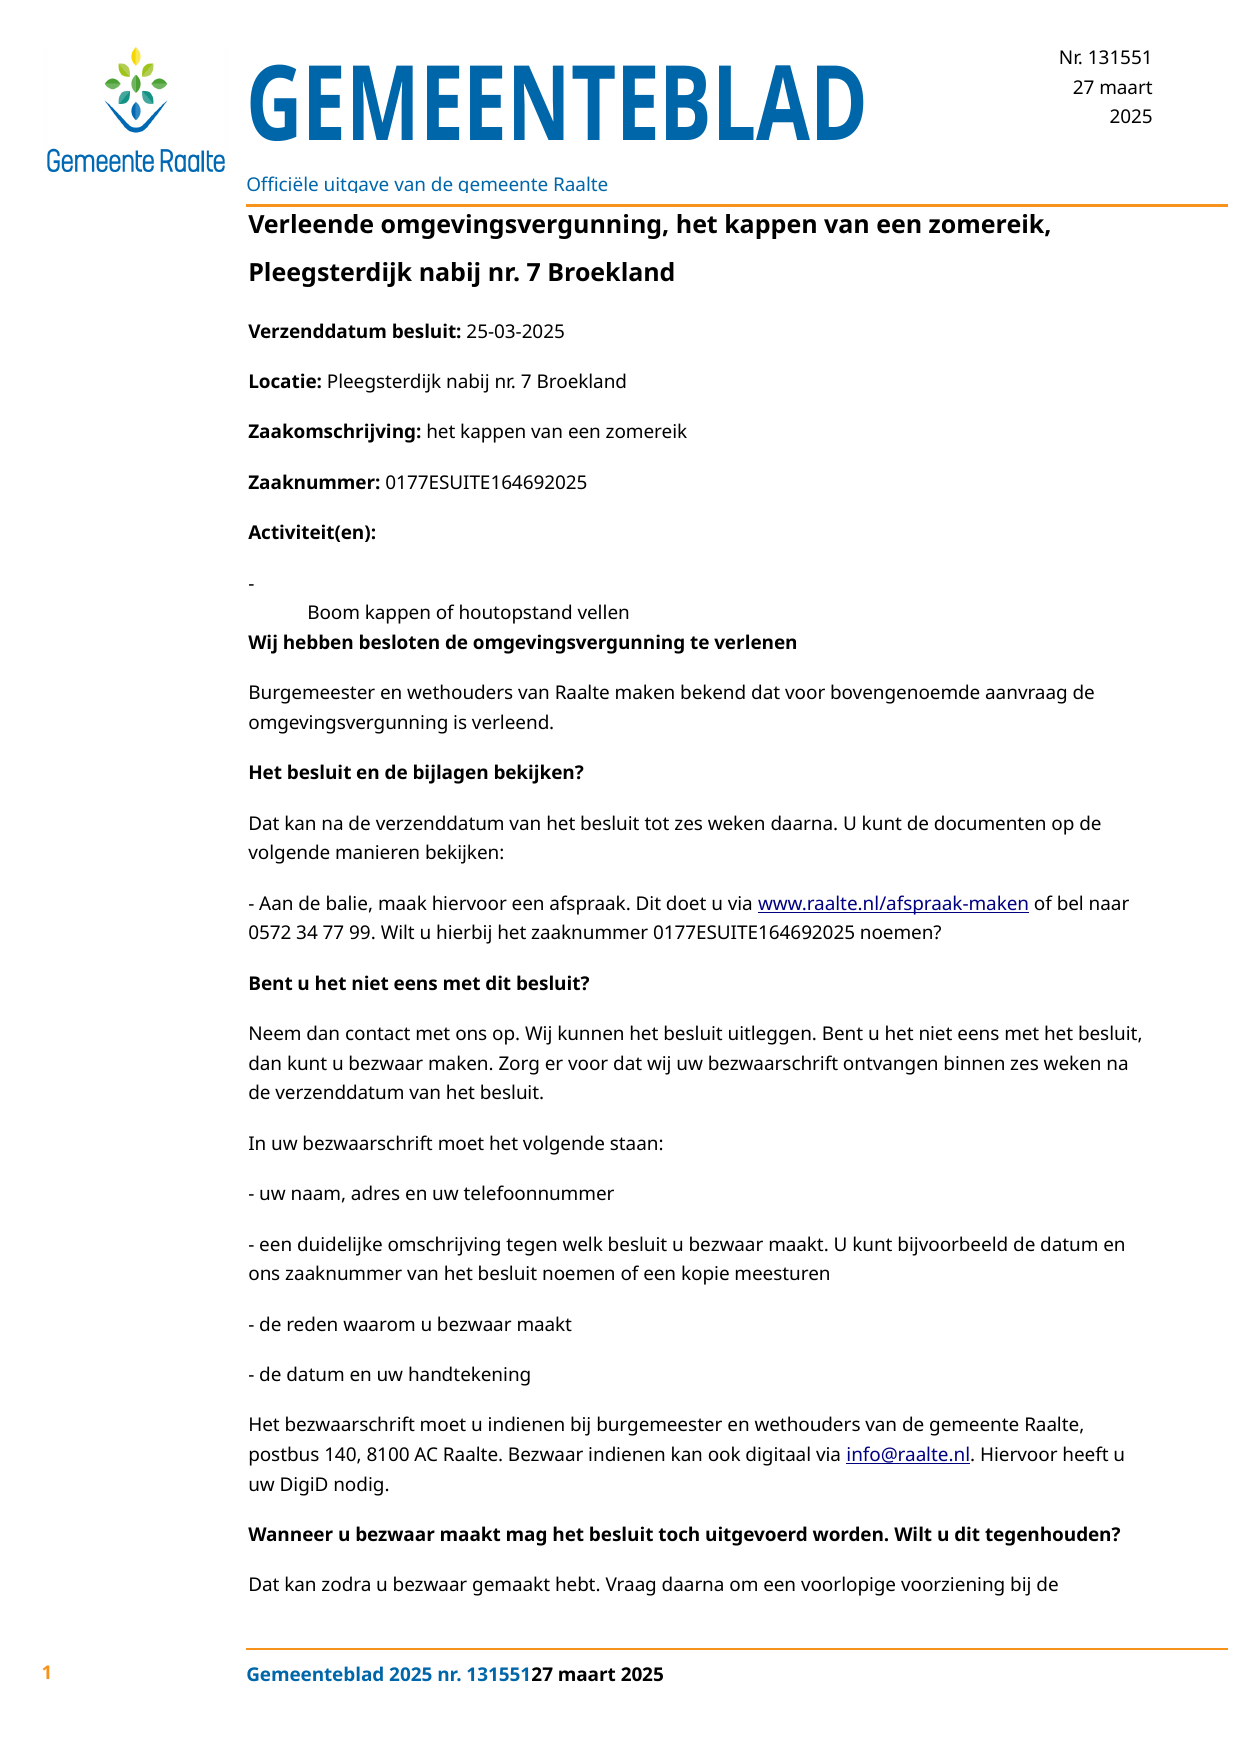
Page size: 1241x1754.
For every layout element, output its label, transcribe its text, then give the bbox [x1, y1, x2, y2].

text Verzenddatum besluit: 25-03-2025 [248, 318, 1152, 344]
text Locatie: Pleegsterdijk nabij nr. 7 Broekland [248, 368, 1152, 394]
picture [41, 47, 231, 172]
list Boom kappen of houtopstand vellen [248, 599, 1152, 625]
text - de datum en uw handtekening [248, 1361, 1152, 1387]
text Verleende omgevingsvergunning, het kappen van een zomereik, Pleegsterdijk nabij nr. 7 Broekland [248, 207, 1152, 288]
text Het besluit en de bijlagen bekijken? [248, 759, 1152, 785]
text - een duidelijke omschrijving tegen welk besluit u bezwaar maakt. U kunt bijvoorbeeld de datum en ons zaaknummer van het besluit noemen of een kopie meesturen [248, 1231, 1152, 1286]
text - de reden waarom u bezwaar maakt [248, 1311, 1152, 1337]
text Wij hebben besloten de omgevingsvergunning te verlenen [248, 629, 1152, 655]
text Neem dan contact met ons op. Wij kunnen het besluit uitleggen. Bent u het niet eens met het besluit, dan kunt u bezwaar maken. Zorg er voor dat wij uw bezwaarschrift ontvangen binnen zes weken na de verzenddatum van het besluit. [248, 1020, 1152, 1105]
text - Aan de balie, maak hiervoor een afspraak. Dit doet u via www.raalte.nl/afspraak-maken of bel naar 0572 34 77 99. Wilt u hierbij het zaaknummer 0177ESUITE164692025 noemen? [248, 890, 1152, 945]
text Bent u het niet eens met dit besluit? [248, 970, 1152, 996]
text Dat kan na de verzenddatum van het besluit tot zes weken daarna. U kunt de documenten op de volgende manieren bekijken: [248, 810, 1152, 865]
text Zaakomschrijving: het kappen van een zomereik [248, 419, 1152, 444]
text Activiteit(en): [248, 519, 1152, 545]
text In uw bezwaarschrift moet het volgende staan: [248, 1130, 1152, 1156]
text Dat kan zodra u bezwaar gemaakt hebt. Vraag daarna om een voorlopige voorziening bij de [248, 1572, 1152, 1597]
text Zaaknummer: 0177ESUITE164692025 [248, 469, 1152, 495]
text Burgemeester en wethouders van Raalte maken bekend dat voor bovengenoemde aanvraag de omgevingsvergunning is verleend. [248, 679, 1152, 735]
text Het bezwaarschrift moet u indienen bij burgemeester en wethouders van de gemeente Raalte, postbus 140, 8100 AC Raalte. Bezwaar indienen kan ook digitaal via info@raalte.nl. Hiervoor heeft u uw DigiD nodig. [248, 1412, 1152, 1497]
text Wanneer u bezwaar maakt mag het besluit toch uitgevoerd worden. Wilt u dit tegenhouden? [248, 1521, 1152, 1547]
text - uw naam, adres en uw telefoonnummer [248, 1180, 1152, 1206]
